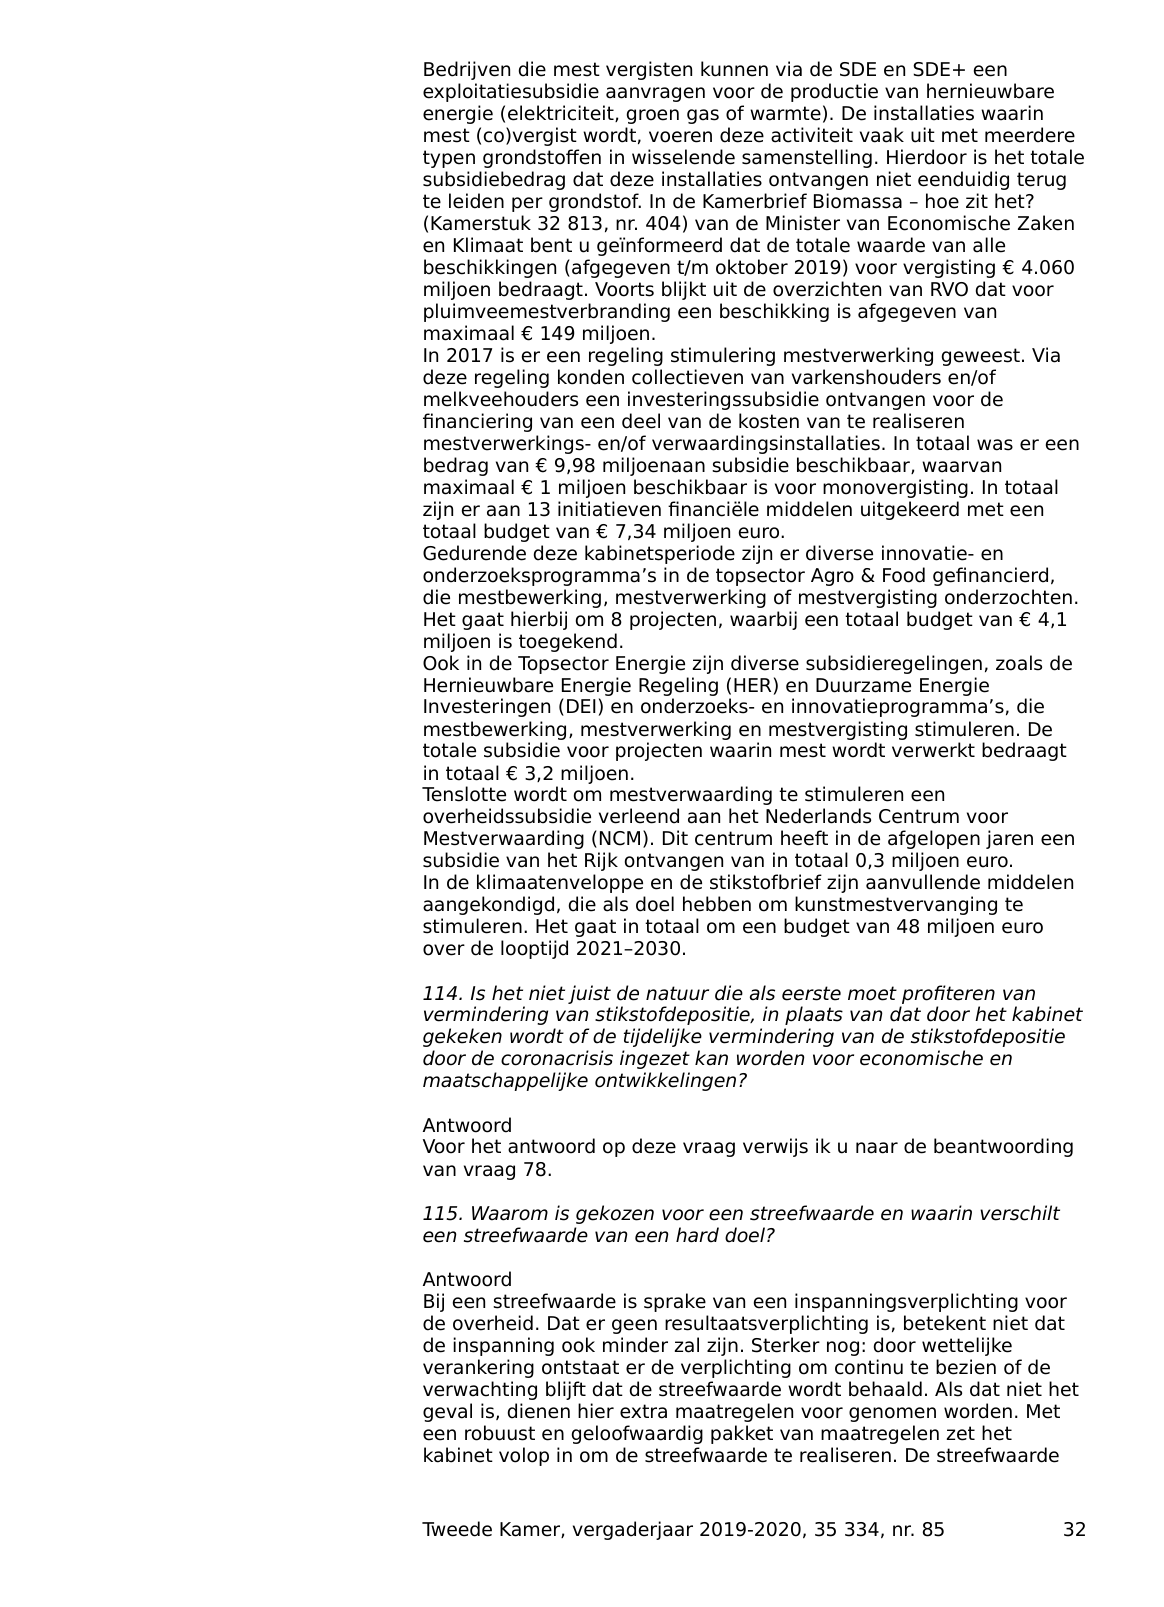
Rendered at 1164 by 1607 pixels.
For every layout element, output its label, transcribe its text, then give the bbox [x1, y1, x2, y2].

text In 2017 is er een regeling stimulering mestverwerking geweest. Via deze regeling konden collectieven van varkenshouders en/of melkveehouders een investeringssubsidie ontvangen voor de financiering van een deel van de kosten van te realiseren mestverwerkings- en/of verwaardingsinstallaties. In totaal was er een bedrag van € 9,98 miljoenaan subsidie beschikbaar, waarvan maximaal € 1 miljoen beschikbaar is voor monovergisting. In totaal zijn er aan 13 initiatieven financiële middelen uitgekeerd met een totaal budget van € 7,34 miljoen euro. [422, 345, 1087, 543]
text Bedrijven die mest vergisten kunnen via de SDE en SDE+ een exploitatiesubsidie aanvragen voor de productie van hernieuwbare energie (elektriciteit, groen gas of warmte). De installaties waarin mest (co)vergist wordt, voeren deze activiteit vaak uit met meerdere typen grondstoffen in wisselende samenstelling. Hierdoor is het totale subsidiebedrag dat deze installaties ontvangen niet eenduidig terug te leiden per grondstof. In de Kamerbrief Biomassa – hoe zit het? (Kamerstuk 32 813, nr. 404) van de Minister van Economische Zaken en Klimaat bent u geïnformeerd dat de totale waarde van alle beschikkingen (afgegeven t/m oktober 2019) voor vergisting € 4.060 miljoen bedraagt. Voorts blijkt uit de overzichten van RVO dat voor pluimveemestverbranding een beschikking is afgegeven van maximaal € 149 miljoen. [422, 59, 1087, 345]
text 115. Waarom is gekozen voor een streefwaarde en waarin verschilt een streefwaarde van een hard doel? [422, 1203, 1087, 1247]
text Bij een streefwaarde is sprake van een inspanningsverplichting voor de overheid. Dat er geen resultaatsverplichting is, betekent niet dat de inspanning ook minder zal zijn. Sterker nog: door wettelijke verankering ontstaat er de verplichting om continu te bezien of de verwachting blijft dat de streefwaarde wordt behaald. Als dat niet het geval is, dienen hier extra maatregelen voor genomen worden. Met een robuust en geloofwaardig pakket van maatregelen zet het kabinet volop in om de streefwaarde te realiseren. De streefwaarde [422, 1291, 1087, 1467]
text Tenslotte wordt om mestverwaarding te stimuleren een overheidssubsidie verleend aan het Nederlands Centrum voor Mestverwaarding (NCM). Dit centrum heeft in de afgelopen jaren een subsidie van het Rijk ontvangen van in totaal 0,3 miljoen euro. [422, 784, 1087, 872]
text 114. Is het niet juist de natuur die als eerste moet profiteren van vermindering van stikstofdepositie, in plaats van dat door het kabinet gekeken wordt of de tijdelijke vermindering van de stikstofdepositie door de coronacrisis ingezet kan worden voor economische en maatschappelijke ontwikkelingen? [422, 982, 1087, 1092]
text Voor het antwoord op deze vraag verwijs ik u naar de beantwoording van vraag 78. [422, 1136, 1087, 1180]
text Antwoord [422, 1114, 1087, 1136]
text Antwoord [422, 1269, 1087, 1291]
text In de klimaatenveloppe en de stikstofbrief zijn aanvullende middelen aangekondigd, die als doel hebben om kunstmestvervanging te stimuleren. Het gaat in totaal om een budget van 48 miljoen euro over de looptijd 2021–2030. [422, 872, 1087, 960]
text Gedurende deze kabinetsperiode zijn er diverse innovatie- en onderzoeksprogramma’s in de topsector Agro & Food gefinancierd, die mestbewerking, mestverwerking of mestvergisting onderzochten. Het gaat hierbij om 8 projecten, waarbij een totaal budget van € 4,1 miljoen is toegekend. [422, 543, 1087, 652]
text Ook in de Topsector Energie zijn diverse subsidieregelingen, zoals de Hernieuwbare Energie Regeling (HER) en Duurzame Energie Investeringen (DEI) en onderzoeks- en innovatieprogramma’s, die mestbewerking, mestverwerking en mestvergisting stimuleren. De totale subsidie voor projecten waarin mest wordt verwerkt bedraagt in totaal € 3,2 miljoen. [422, 652, 1087, 784]
